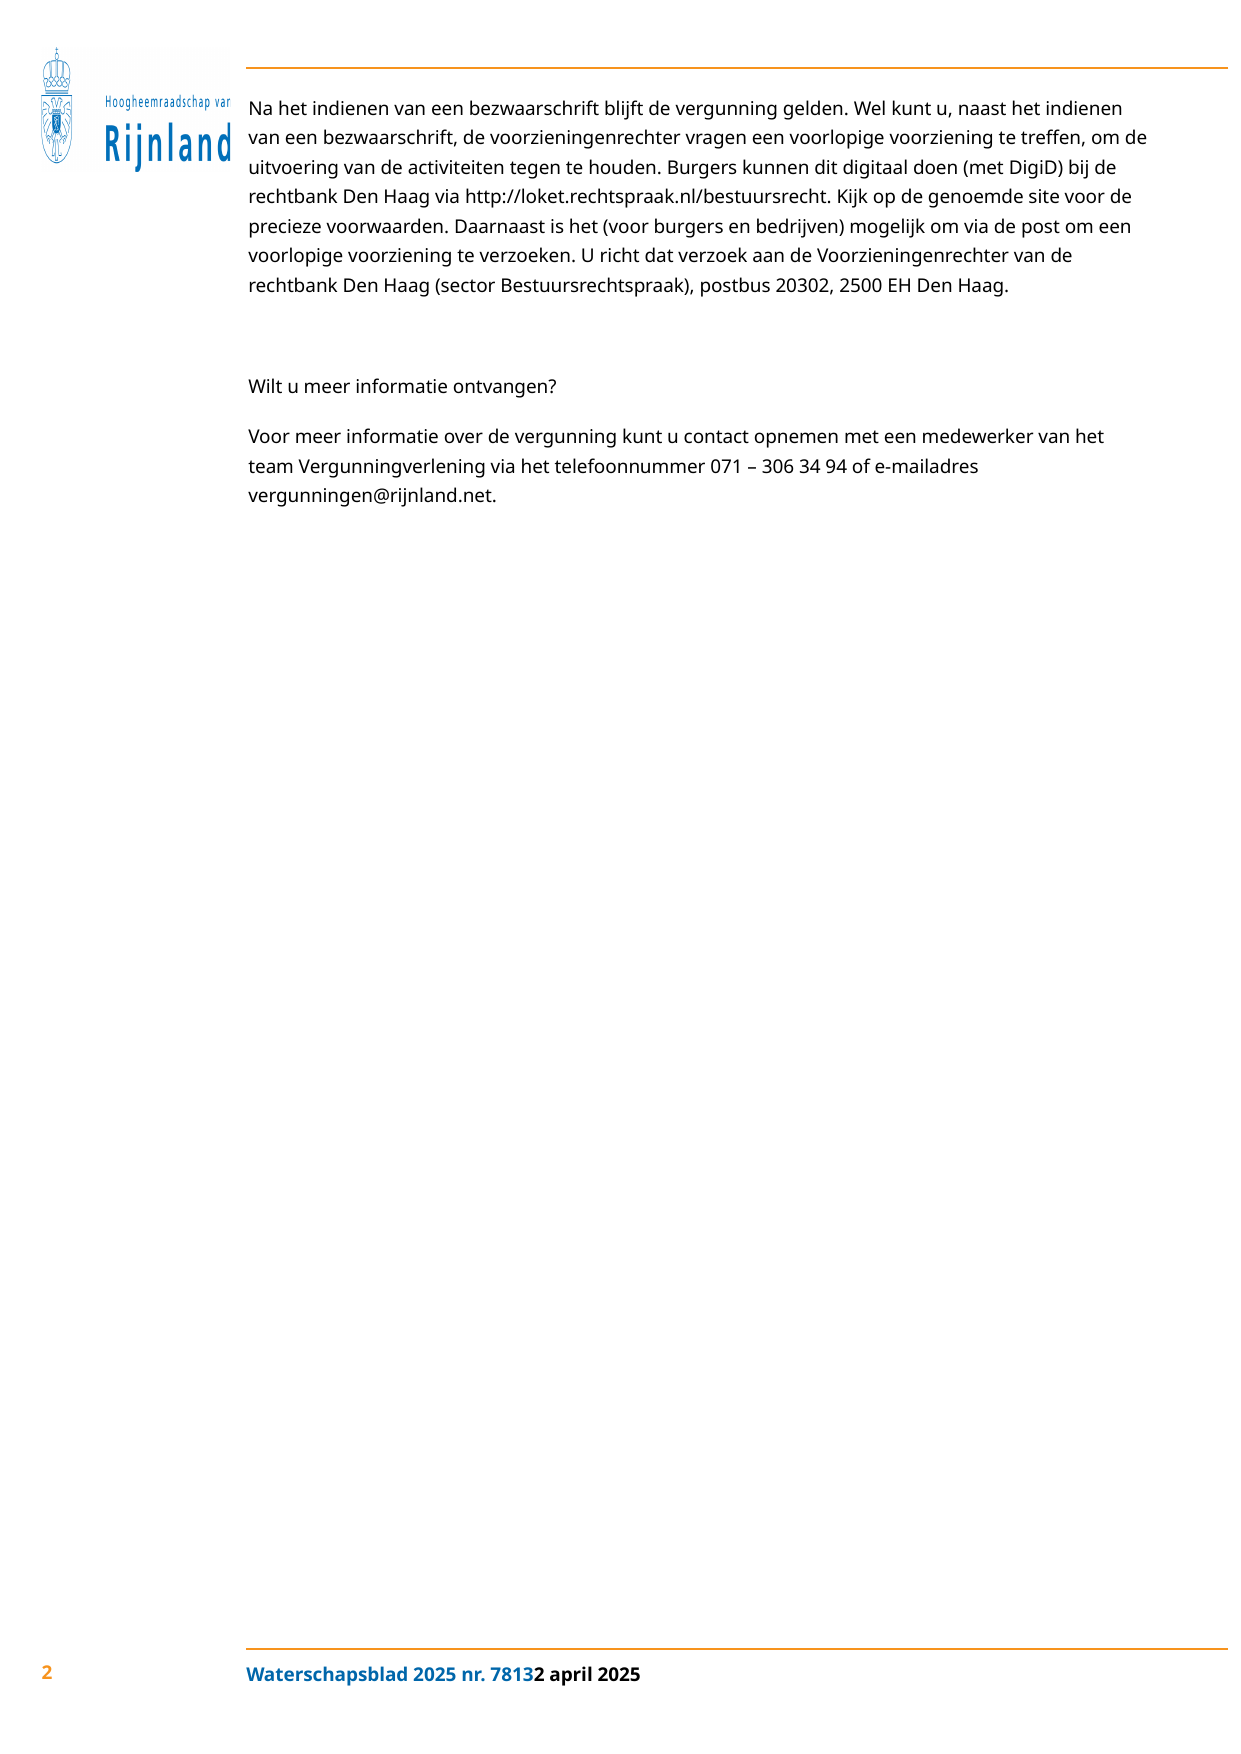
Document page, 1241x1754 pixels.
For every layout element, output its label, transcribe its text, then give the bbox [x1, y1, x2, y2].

text Wilt u meer informatie ontvangen? [248, 373, 1152, 399]
text Voor meer informatie over de vergunning kunt u contact opnemen met een medewerker van het team Vergunningverlening via het telefoonnummer 071 – 306 34 94 of e-mailadres vergunningen@rijnland.net. [248, 423, 1152, 508]
text Na het indienen van een bezwaarschrift blijft de vergunning gelden. Wel kunt u, naast het indienen van een bezwaarschrift, de voorzieningenrechter vragen een voorlopige voorziening te treffen, om de uitvoering van de activiteiten tegen te houden. Burgers kunnen dit digitaal doen (met DigiD) bij de rechtbank Den Haag via http://loket.rechtspraak.nl/bestuursrecht. Kijk op de genoemde site voor de precieze voorwaarden. Daarnaast is het (voor burgers en bedrijven) mogelijk om via de post om een voorlopige voorziening te verzoeken. U richt dat verzoek aan de Voorzieningenrechter van de rechtbank Den Haag (sector Bestuursrechtspraak), postbus 20302, 2500 EH Den Haag. [248, 95, 1152, 298]
picture [41, 47, 231, 172]
